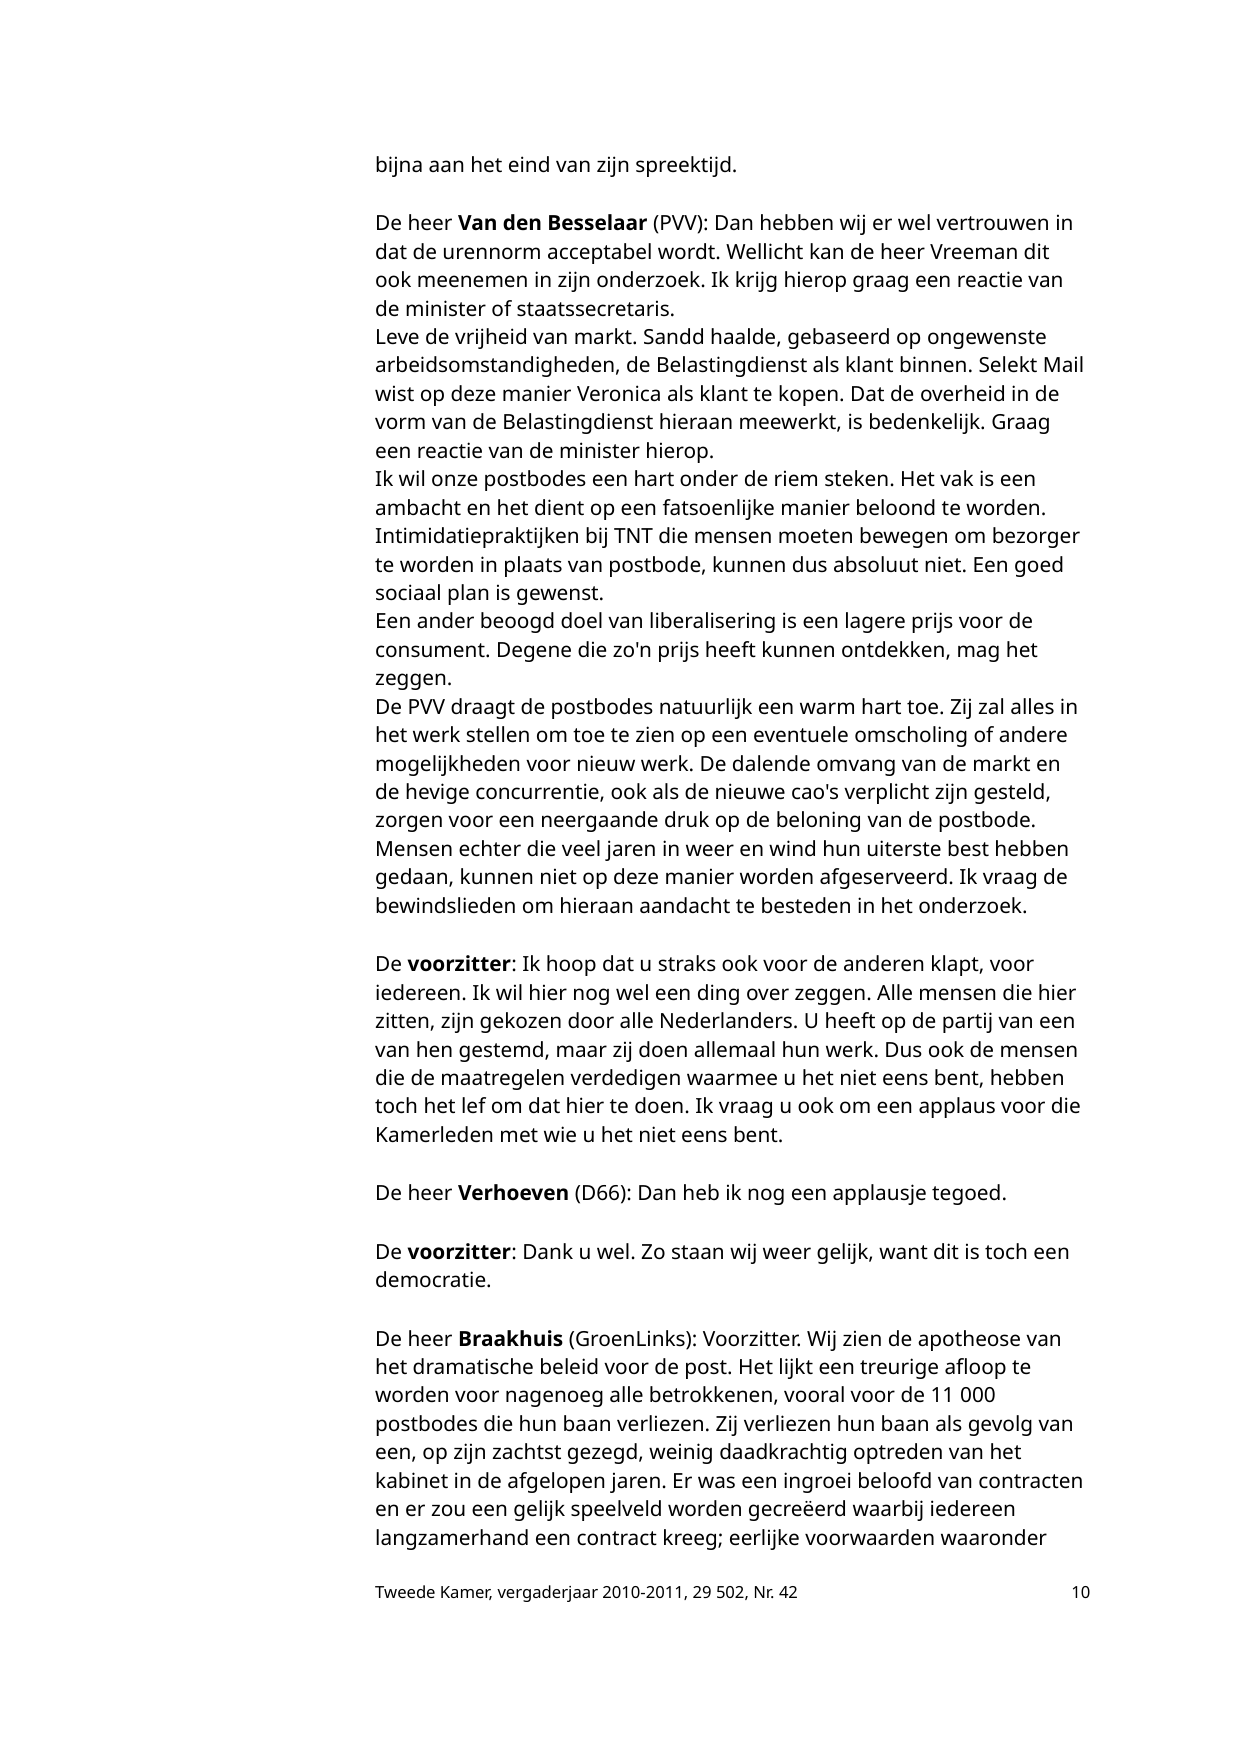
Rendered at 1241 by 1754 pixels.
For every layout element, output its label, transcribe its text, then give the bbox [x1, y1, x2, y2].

text Een ander beoogd doel van liberalisering is een lagere prijs voor de consument. Degene die zo'n prijs heeft kunnen ontdekken, mag het zeggen. [375, 607, 1090, 692]
text bijna aan het eind van zijn spreektijd. [375, 150, 1090, 178]
text De heer Van den Besselaar (PVV): Dan hebben wij er wel vertrouwen in dat de urennorm acceptabel wordt. Wellicht kan de heer Vreeman dit ook meenemen in zijn onderzoek. Ik krijg hierop graag een reactie van de minister of staatssecretaris. [375, 208, 1090, 322]
text De PVV draagt de postbodes natuurlijk een warm hart toe. Zij zal alles in het werk stellen om toe te zien op een eventuele omscholing of andere mogelijkheden voor nieuw werk. De dalende omvang van de markt en de hevige concurrentie, ook als de nieuwe cao's verplicht zijn gesteld, zorgen voor een neergaande druk op de beloning van de postbode. Mensen echter die veel jaren in weer en wind hun uiterste best hebben gedaan, kunnen niet op deze manier worden afgeserveerd. Ik vraag de bewindslieden om hieraan aandacht te besteden in het onderzoek. [375, 692, 1090, 919]
text De voorzitter: Dank u wel. Zo staan wij weer gelijk, want dit is toch een democratie. [375, 1237, 1090, 1294]
text Ik wil onze postbodes een hart onder de riem steken. Het vak is een ambacht en het dient op een fatsoenlijke manier beloond te worden. Intimidatiepraktijken bij TNT die mensen moeten bewegen om bezorger te worden in plaats van postbode, kunnen dus absoluut niet. Een goed sociaal plan is gewenst. [375, 464, 1090, 607]
text De voorzitter: Ik hoop dat u straks ook voor de anderen klapt, voor iedereen. Ik wil hier nog wel een ding over zeggen. Alle mensen die hier zitten, zijn gekozen door alle Nederlanders. U heeft op de partij van een van hen gestemd, maar zij doen allemaal hun werk. Dus ook de mensen die de maatregelen verdedigen waarmee u het niet eens bent, hebben toch het lef om dat hier te doen. Ik vraag u ook om een applaus voor die Kamerleden met wie u het niet eens bent. [375, 949, 1090, 1148]
text Leve de vrijheid van markt. Sandd haalde, gebaseerd op ongewenste arbeidsomstandigheden, de Belastingdienst als klant binnen. Selekt Mail wist op deze manier Veronica als klant te kopen. Dat de overheid in de vorm van de Belastingdienst hieraan meewerkt, is bedenkelijk. Graag een reactie van de minister hierop. [375, 322, 1090, 464]
text De heer Braakhuis (GroenLinks): Voorzitter. Wij zien de apotheose van het dramatische beleid voor de post. Het lijkt een treurige afloop te worden voor nagenoeg alle betrokkenen, vooral voor de 11 000 postbodes die hun baan verliezen. Zij verliezen hun baan als gevolg van een, op zijn zachtst gezegd, weinig daadkrachtig optreden van het kabinet in de afgelopen jaren. Er was een ingroei beloofd van contracten en er zou een gelijk speelveld worden gecreëerd waarbij iedereen langzamerhand een contract kreeg; eerlijke voorwaarden waaronder [375, 1324, 1090, 1551]
text De heer Verhoeven (D66): Dan heb ik nog een applausje tegoed. [375, 1178, 1090, 1207]
